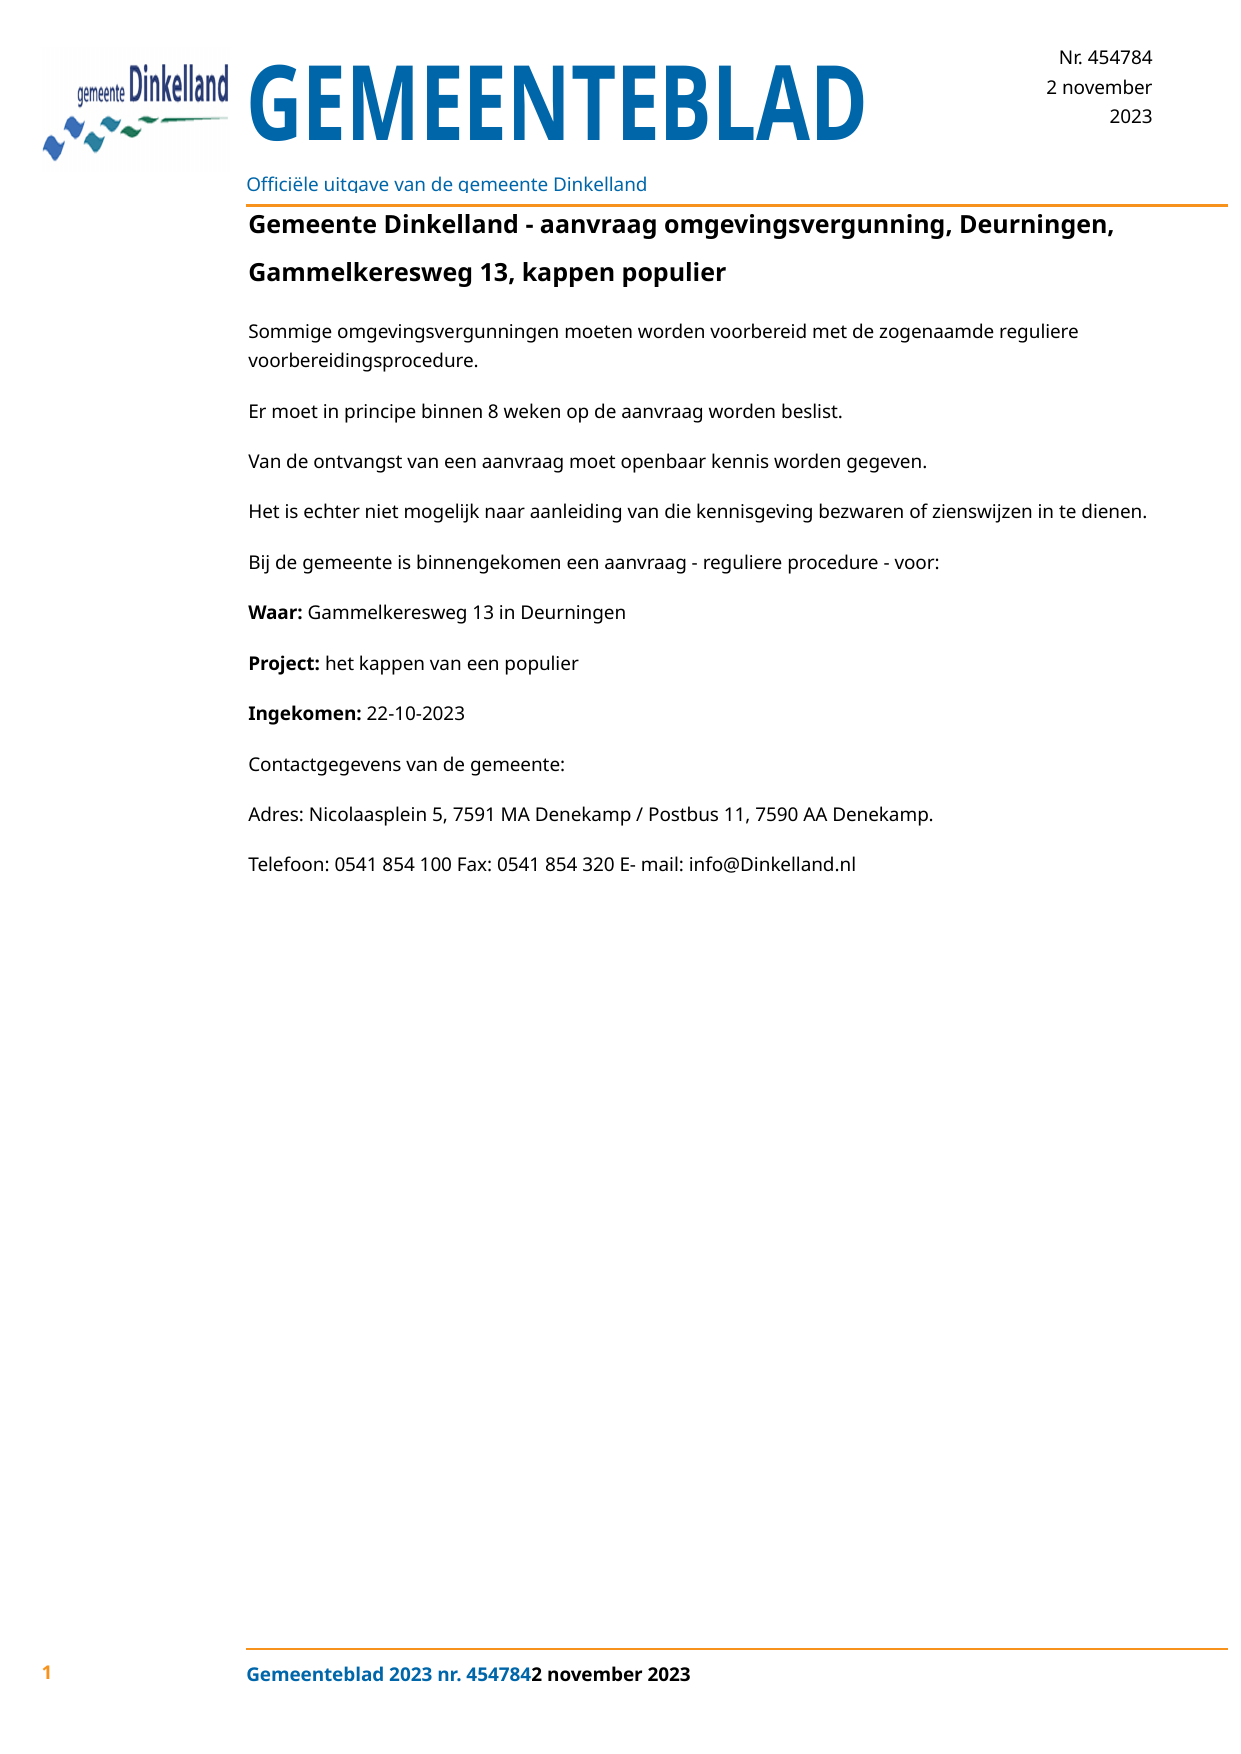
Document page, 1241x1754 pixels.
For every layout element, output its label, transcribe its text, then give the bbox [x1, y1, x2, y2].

picture [41, 47, 231, 172]
text Adres: Nicolaasplein 5, 7591 MA Denekamp / Postbus 11, 7590 AA Denekamp. [248, 801, 1152, 827]
text Ingekomen: 22-10-2023 [248, 700, 1152, 726]
text Bij de gemeente is binnengekomen een aanvraag - reguliere procedure - voor: [248, 549, 1152, 575]
text Waar: Gammelkeresweg 13 in Deurningen [248, 599, 1152, 625]
text Het is echter niet mogelijk naar aanleiding van die kennisgeving bezwaren of zienswijzen in te dienen. [248, 499, 1152, 524]
text Telefoon: 0541 854 100 Fax: 0541 854 320 E- mail: info@Dinkelland.nl [248, 852, 1152, 877]
text Contactgegevens van de gemeente: [248, 751, 1152, 777]
text Van de ontvangst van een aanvraag moet openbaar kennis worden gegeven. [248, 448, 1152, 474]
text Sommige omgevingsvergunningen moeten worden voorbereid met de zogenaamde reguliere voorbereidingsprocedure. [248, 318, 1152, 373]
text Project: het kappen van een populier [248, 650, 1152, 676]
text Er moet in principe binnen 8 weken op de aanvraag worden beslist. [248, 398, 1152, 424]
text Gemeente Dinkelland - aanvraag omgevingsvergunning, Deurningen, Gammelkeresweg 13, kappen populier [248, 207, 1152, 288]
